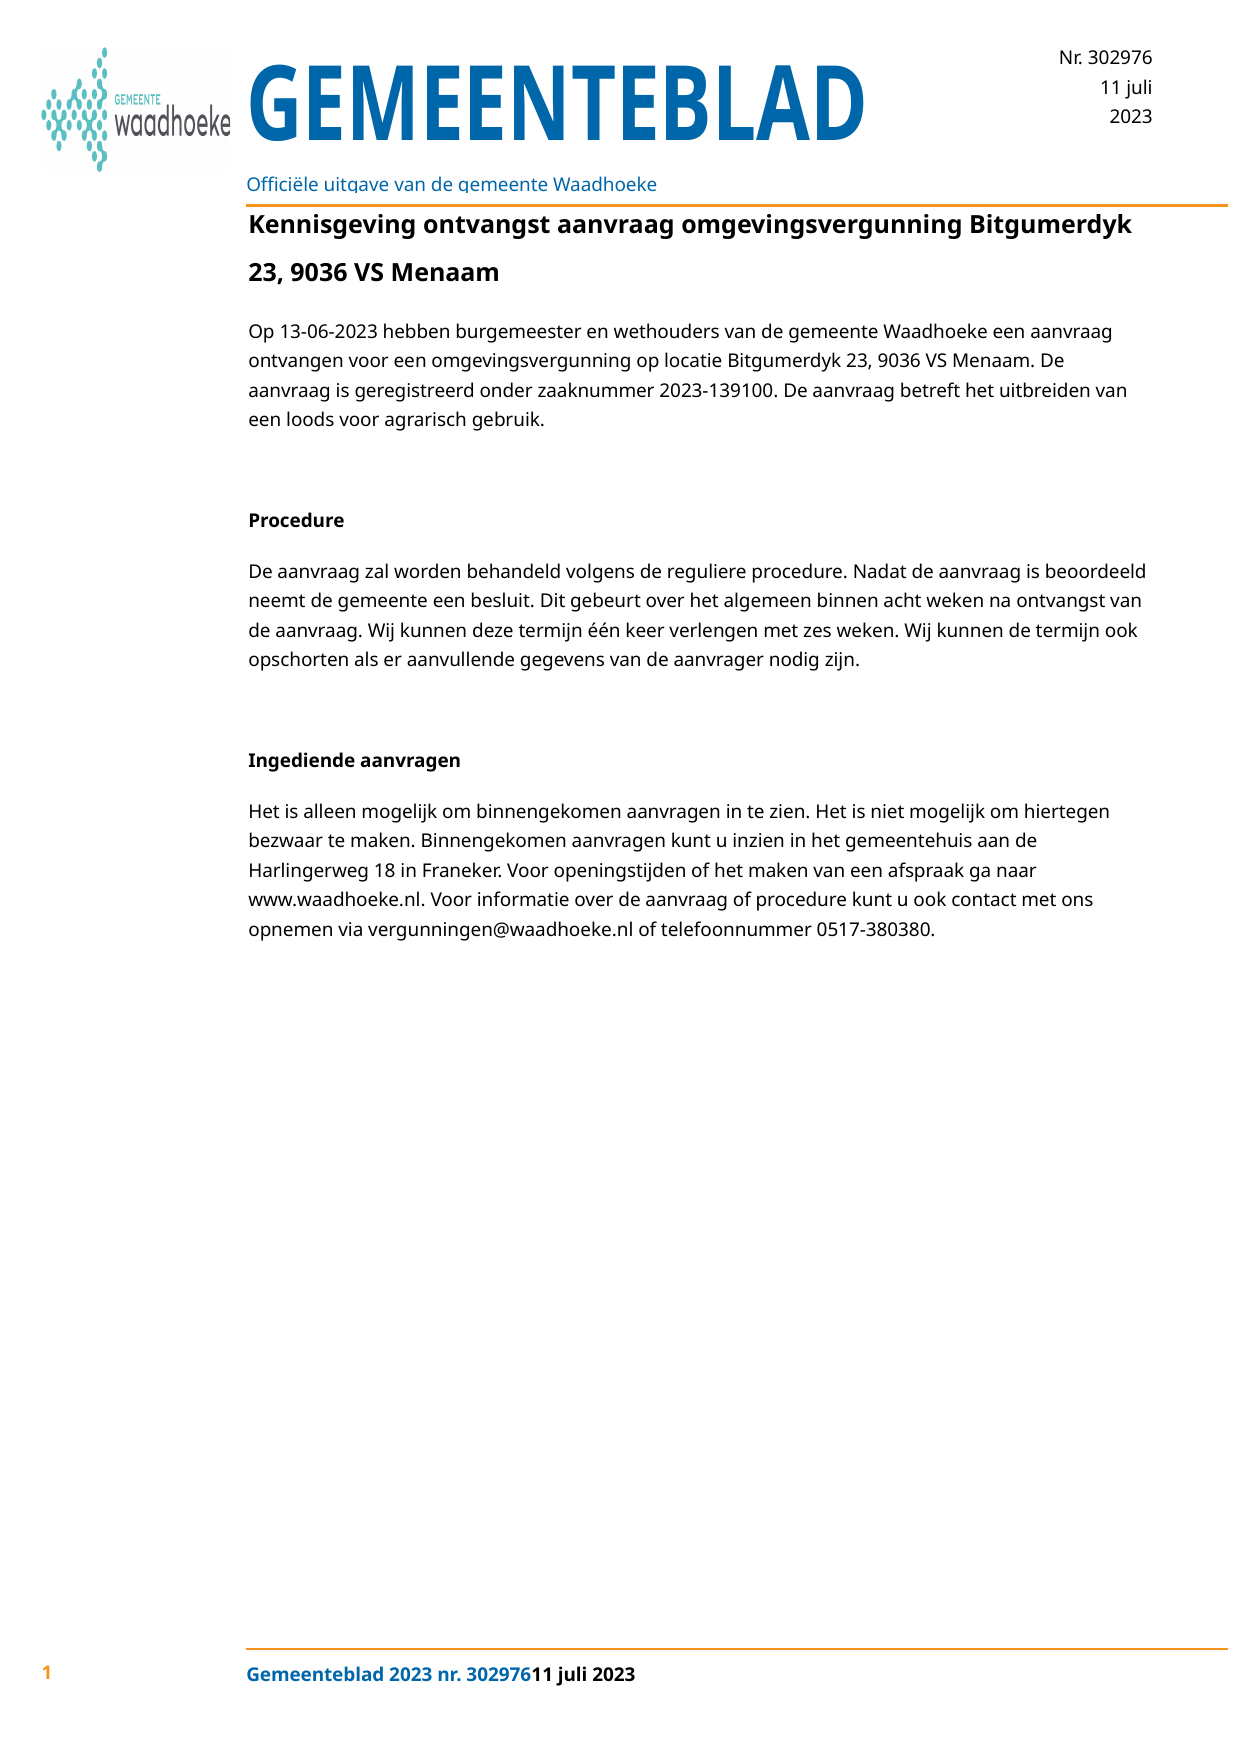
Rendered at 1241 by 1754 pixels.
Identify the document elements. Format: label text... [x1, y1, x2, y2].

text De aanvraag zal worden behandeld volgens de reguliere procedure. Nadat de aanvraag is beoordeeld neemt de gemeente een besluit. Dit gebeurt over het algemeen binnen acht weken na ontvangst van de aanvraag. Wij kunnen deze termijn één keer verlengen met zes weken. Wij kunnen de termijn ook opschorten als er aanvullende gegevens van de aanvrager nodig zijn. [248, 558, 1152, 672]
text Kennisgeving ontvangst aanvraag omgevingsvergunning Bitgumerdyk 23, 9036 VS Menaam [248, 207, 1152, 288]
text Ingediende aanvragen [248, 747, 1152, 773]
text Procedure [248, 507, 1152, 533]
text Het is alleen mogelijk om binnengekomen aanvragen in te zien. Het is niet mogelijk om hiertegen bezwaar te maken. Binnengekomen aanvragen kunt u inzien in het gemeentehuis aan de Harlingerweg 18 in Franeker. Voor openingstijden of het maken van een afspraak ga naar www.waadhoeke.nl. Voor informatie over de aanvraag of procedure kunt u ook contact met ons opnemen via vergunningen@waadhoeke.nl of telefoonnummer 0517-380380. [248, 798, 1152, 942]
text Op 13-06-2023 hebben burgemeester en wethouders van de gemeente Waadhoeke een aanvraag ontvangen voor een omgevingsvergunning op locatie Bitgumerdyk 23, 9036 VS Menaam. De aanvraag is geregistreerd onder zaaknummer 2023-139100. De aanvraag betreft het uitbreiden van een loods voor agrarisch gebruik. [248, 318, 1152, 432]
picture [41, 47, 231, 172]
